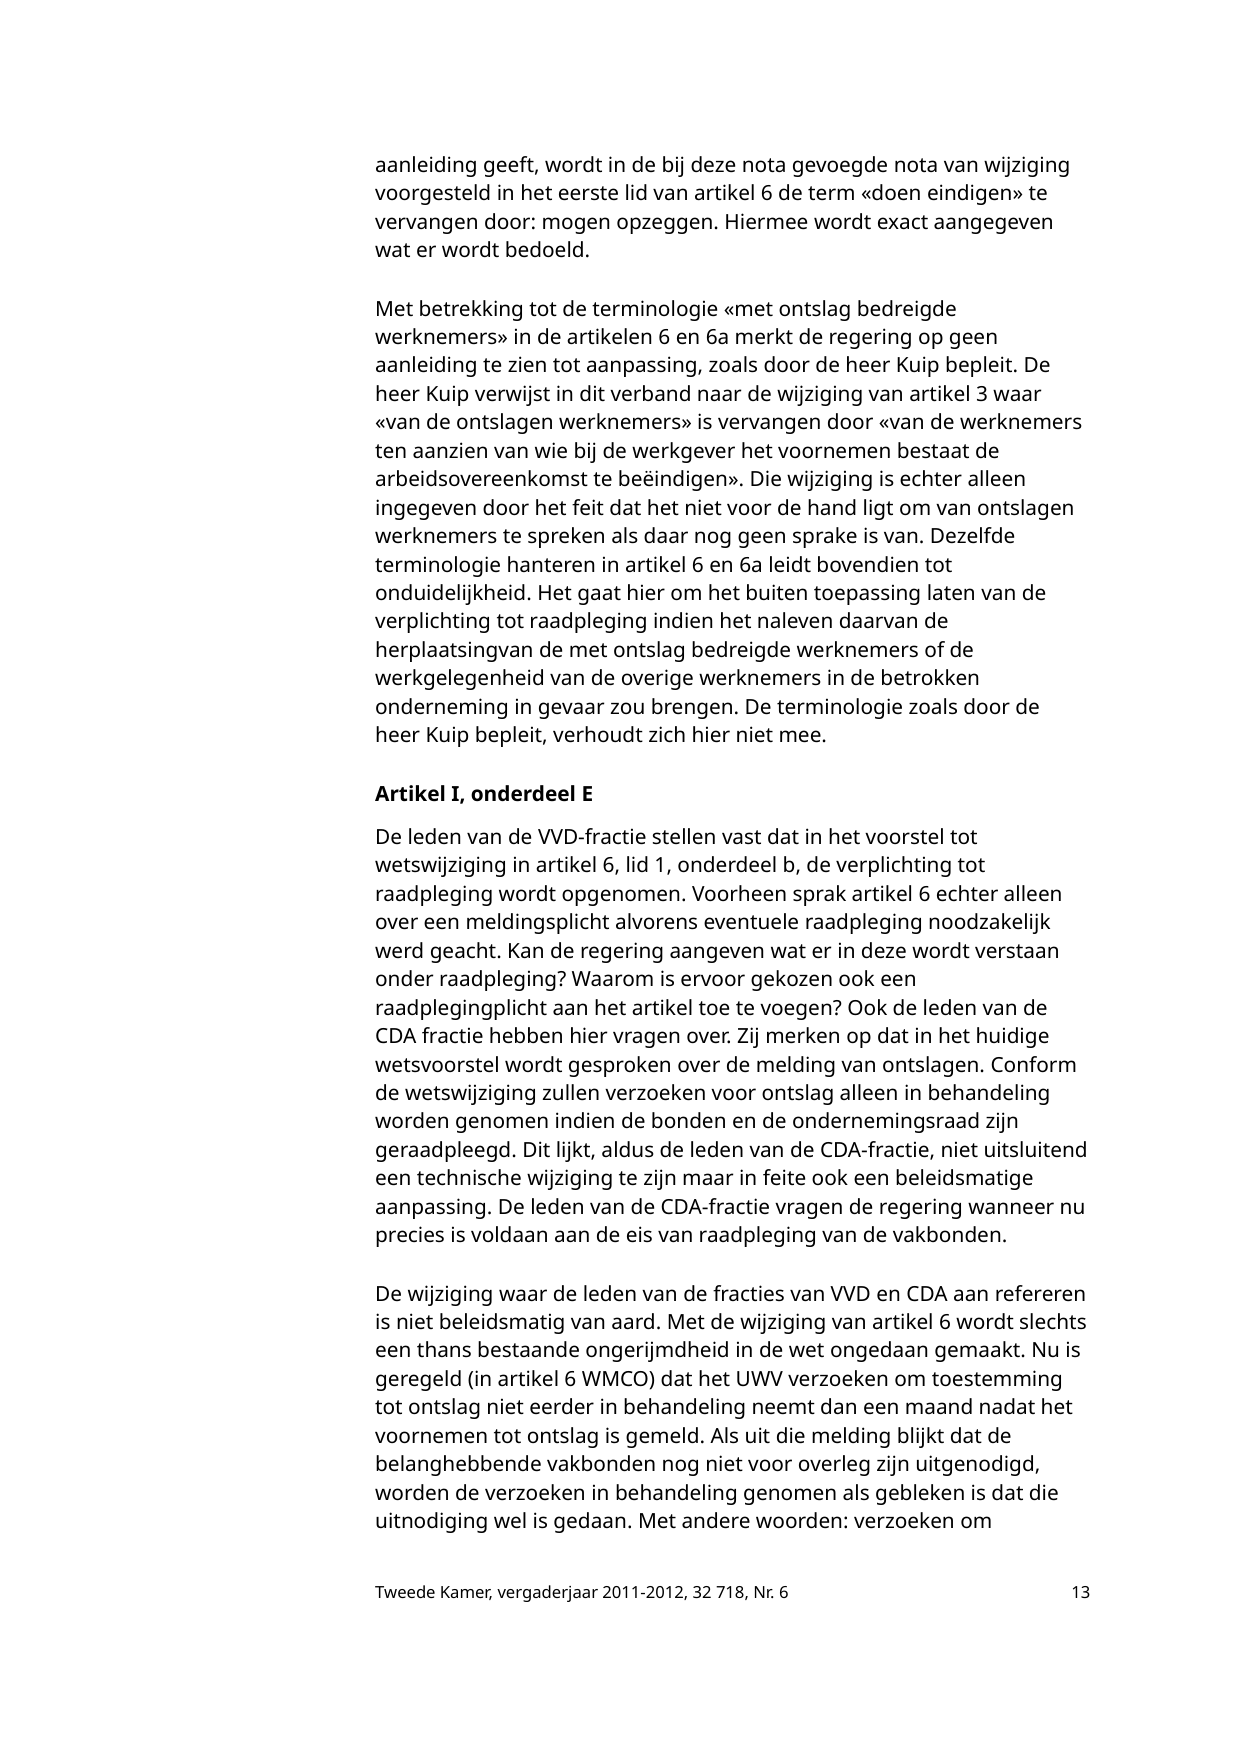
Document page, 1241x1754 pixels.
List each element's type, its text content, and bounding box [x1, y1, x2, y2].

text aanleiding geeft, wordt in de bij deze nota gevoegde nota van wijziging voorgesteld in het eerste lid van artikel 6 de term «doen eindigen» te vervangen door: mogen opzeggen. Hiermee wordt exact aangegeven wat er wordt bedoeld. [375, 150, 1090, 264]
text De wijziging waar de leden van de fracties van VVD en CDA aan refereren is niet beleidsmatig van aard. Met de wijziging van artikel 6 wordt slechts een thans bestaande ongerijmdheid in de wet ongedaan gemaakt. Nu is geregeld (in artikel 6 WMCO) dat het UWV verzoeken om toestemming tot ontslag niet eerder in behandeling neemt dan een maand nadat het voornemen tot ontslag is gemeld. Als uit die melding blijkt dat de belanghebbende vakbonden nog niet voor overleg zijn uitgenodigd, worden de verzoeken in behandeling genomen als gebleken is dat die uitnodiging wel is gedaan. Met andere woorden: verzoeken om [375, 1279, 1090, 1535]
text Met betrekking tot de terminologie «met ontslag bedreigde werknemers» in de artikelen 6 en 6a merkt de regering op geen aanleiding te zien tot aanpassing, zoals door de heer Kuip bepleit. De heer Kuip verwijst in dit verband naar de wijziging van artikel 3 waar «van de ontslagen werknemers» is vervangen door «van de werknemers ten aanzien van wie bij de werkgever het voornemen bestaat de arbeidsovereenkomst te beëindigen». Die wijziging is echter alleen ingegeven door het feit dat het niet voor de hand ligt om van ontslagen werknemers te spreken als daar nog geen sprake is van. Dezelfde terminologie hanteren in artikel 6 en 6a leidt bovendien tot onduidelijkheid. Het gaat hier om het buiten toepassing laten van de verplichting tot raadpleging indien het naleven daarvan de herplaatsingvan de met ontslag bedreigde werknemers of de werkgelegenheid van de overige werknemers in de betrokken onderneming in gevaar zou brengen. De terminologie zoals door de heer Kuip bepleit, verhoudt zich hier niet mee. [375, 294, 1090, 749]
text Artikel I, onderdeel E [375, 779, 1090, 807]
text De leden van de VVD-fractie stellen vast dat in het voorstel tot wetswijziging in artikel 6, lid 1, onderdeel b, de verplichting tot raadpleging wordt opgenomen. Voorheen sprak artikel 6 echter alleen over een meldingsplicht alvorens eventuele raadpleging noodzakelijk werd geacht. Kan de regering aangeven wat er in deze wordt verstaan onder raadpleging? Waarom is ervoor gekozen ook een raadplegingplicht aan het artikel toe te voegen? Ook de leden van de CDA fractie hebben hier vragen over. Zij merken op dat in het huidige wetsvoorstel wordt gesproken over de melding van ontslagen. Conform de wetswijziging zullen verzoeken voor ontslag alleen in behandeling worden genomen indien de bonden en de ondernemingsraad zijn geraadpleegd. Dit lijkt, aldus de leden van de CDA-fractie, niet uitsluitend een technische wijziging te zijn maar in feite ook een beleidsmatige aanpassing. De leden van de CDA-fractie vragen de regering wanneer nu precies is voldaan aan de eis van raadpleging van de vakbonden. [375, 822, 1090, 1249]
